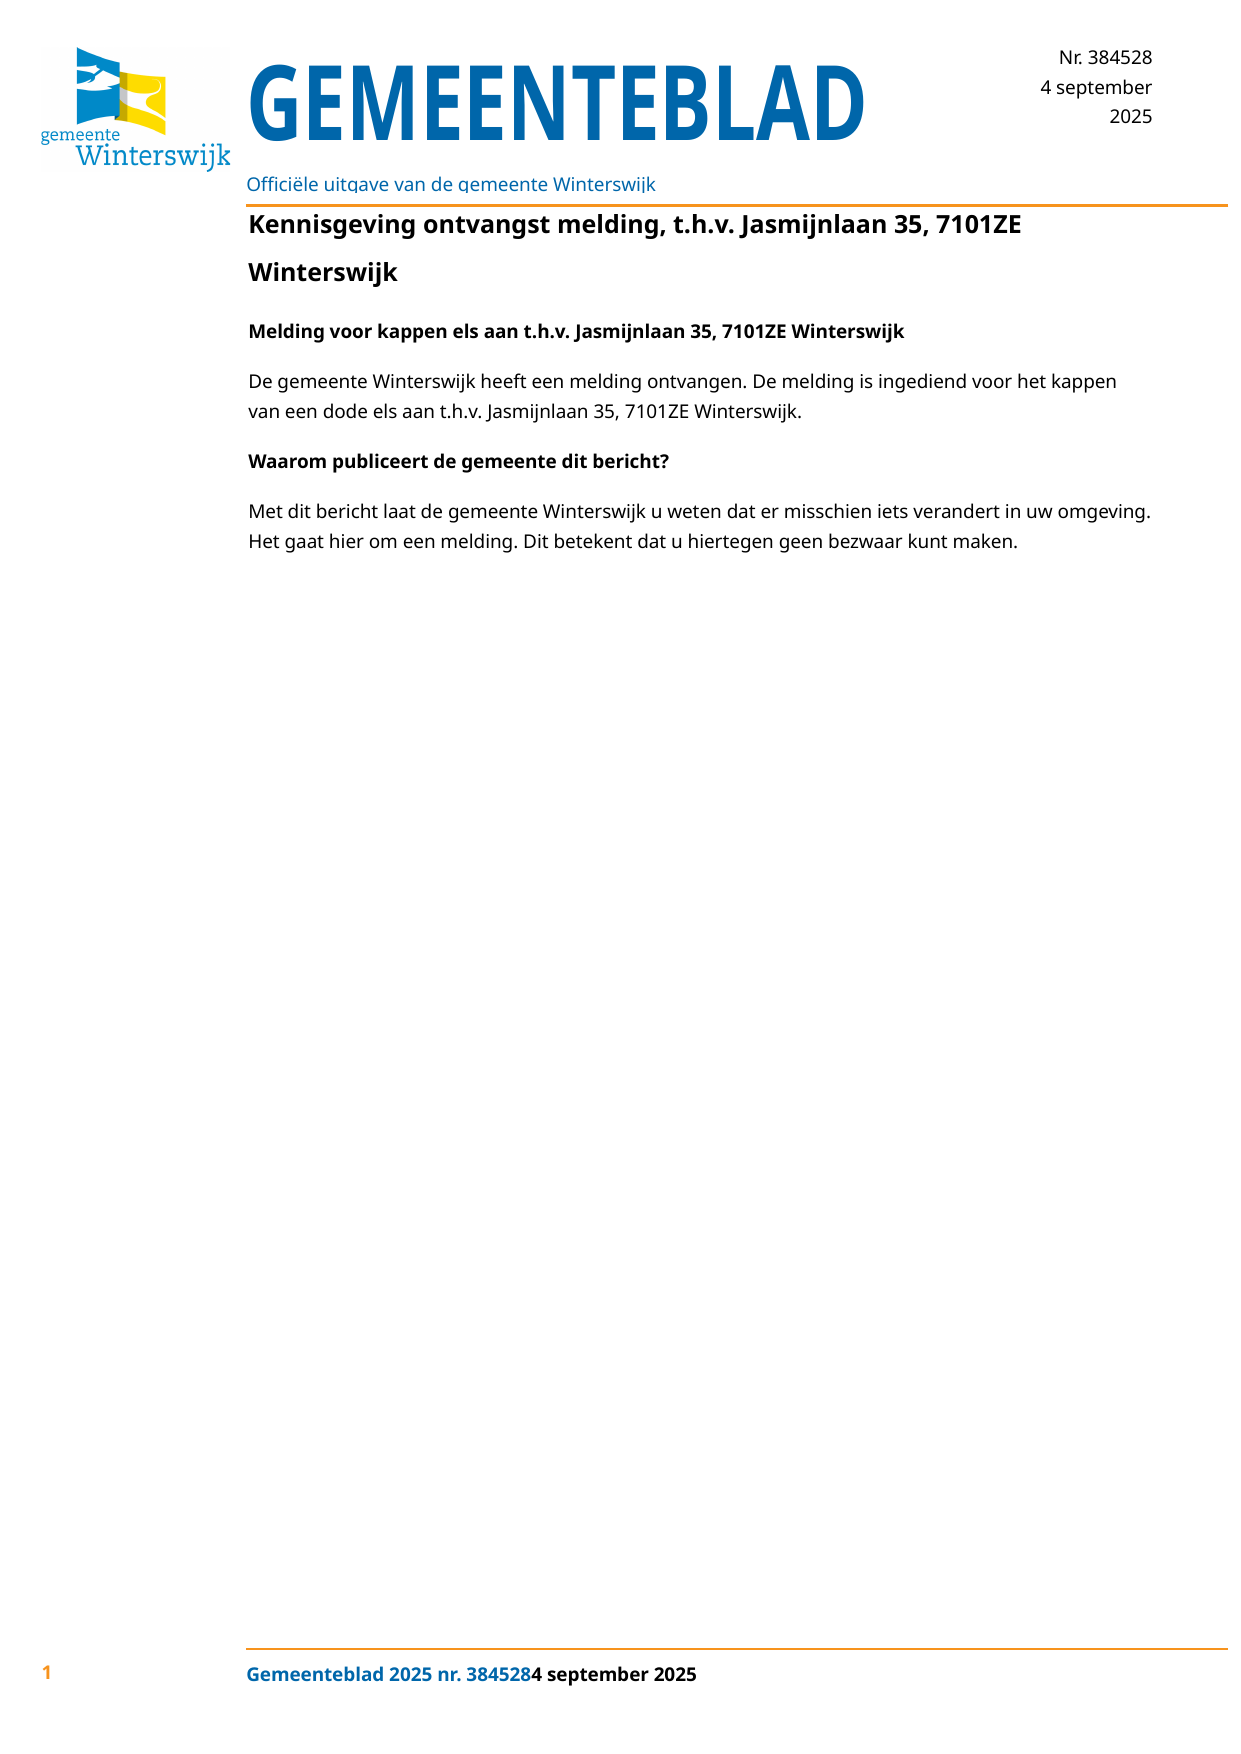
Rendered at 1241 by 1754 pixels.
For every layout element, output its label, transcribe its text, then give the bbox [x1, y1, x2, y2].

picture [41, 47, 231, 172]
text Waarom publiceert de gemeente dit bericht? [248, 448, 1152, 474]
text Kennisgeving ontvangst melding, t.h.v. Jasmijnlaan 35, 7101ZE Winterswijk [248, 207, 1152, 288]
text Met dit bericht laat de gemeente Winterswijk u weten dat er misschien iets verandert in uw omgeving. Het gaat hier om een melding. Dit betekent dat u hiertegen geen bezwaar kunt maken. [248, 499, 1152, 554]
picture [225, 153, 231, 162]
text De gemeente Winterswijk heeft een melding ontvangen. De melding is ingediend voor het kappen van een dode els aan t.h.v. Jasmijnlaan 35, 7101ZE Winterswijk. [248, 368, 1152, 424]
text Melding voor kappen els aan t.h.v. Jasmijnlaan 35, 7101ZE Winterswijk [248, 318, 1152, 344]
